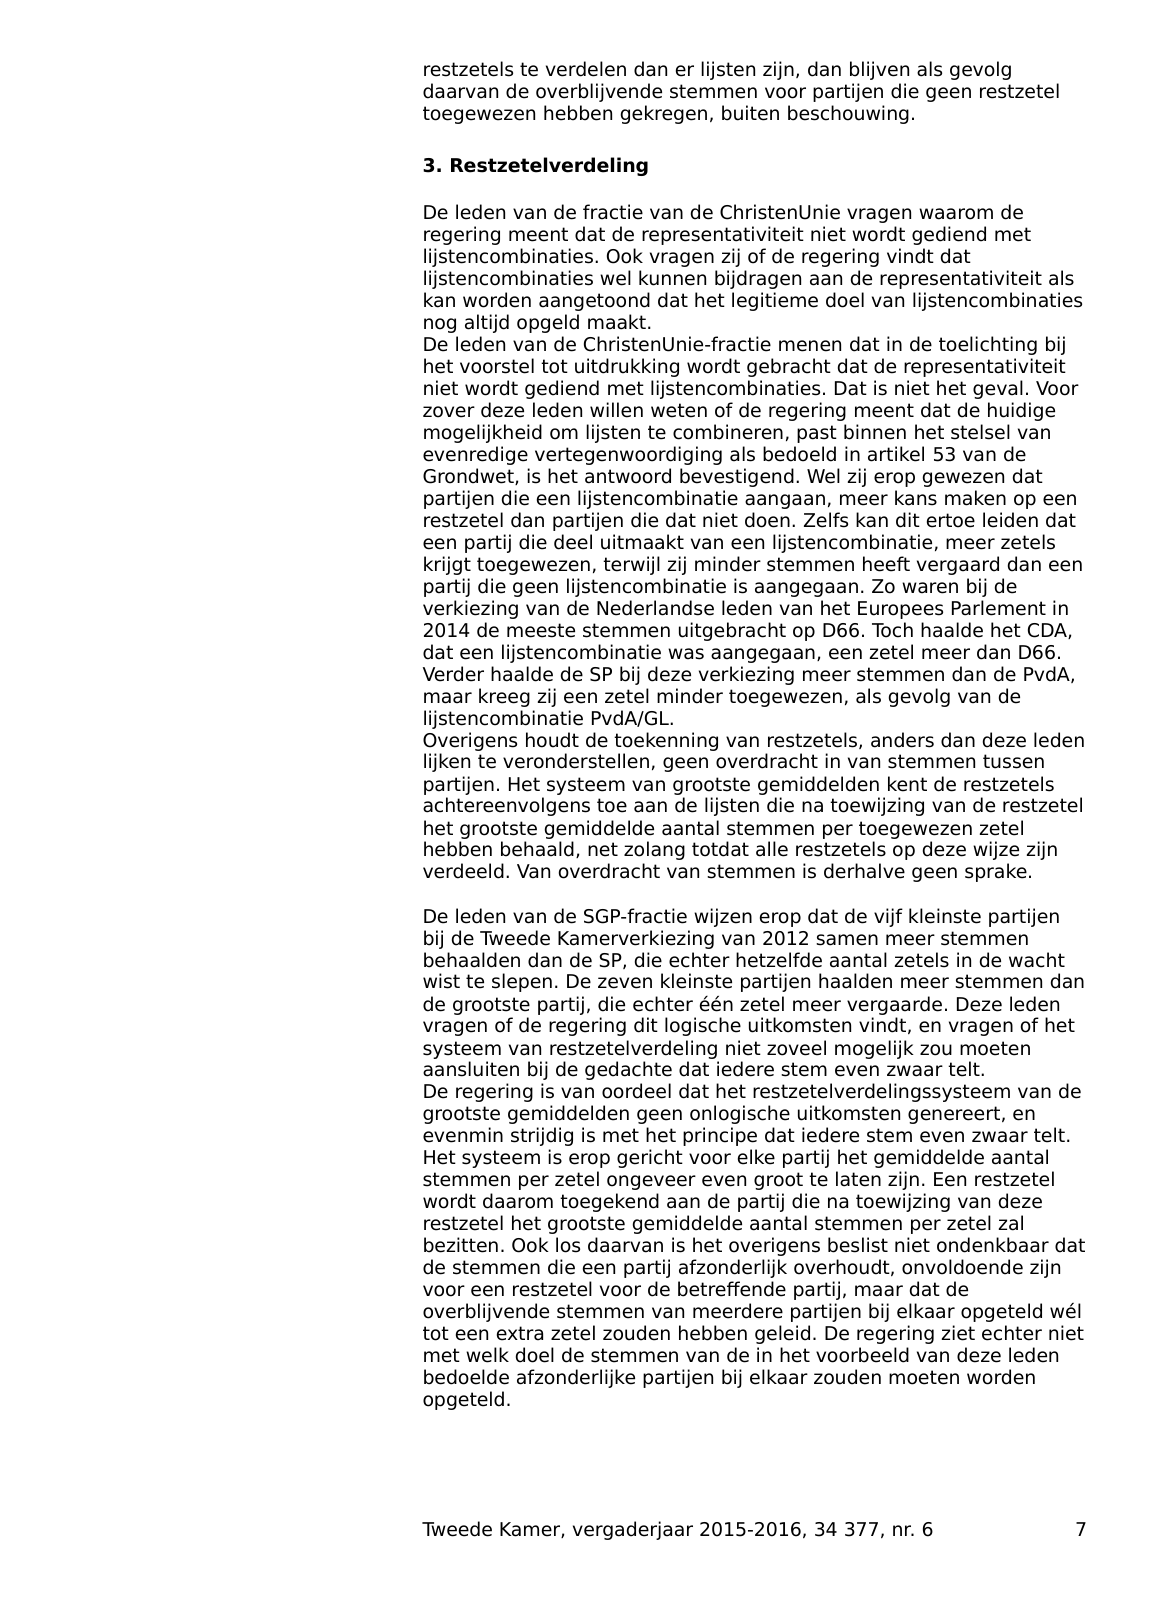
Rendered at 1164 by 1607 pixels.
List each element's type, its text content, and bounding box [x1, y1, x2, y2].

text Overigens houdt de toekenning van restzetels, anders dan deze leden lijken te veronderstellen, geen overdracht in van stemmen tussen partijen. Het systeem van grootste gemiddelden kent de restzetels achtereenvolgens toe aan de lijsten die na toewijzing van de restzetel het grootste gemiddelde aantal stemmen per toegewezen zetel hebben behaald, net zolang totdat alle restzetels op deze wijze zijn verdeeld. Van overdracht van stemmen is derhalve geen sprake. [422, 729, 1087, 883]
text De leden van de SGP-fractie wijzen erop dat de vijf kleinste partijen bij de Tweede Kamerverkiezing van 2012 samen meer stemmen behaalden dan de SP, die echter hetzelfde aantal zetels in de wacht wist te slepen. De zeven kleinste partijen haalden meer stemmen dan de grootste partij, die echter één zetel meer vergaarde. Deze leden vragen of de regering dit logische uitkomsten vindt, en vragen of het systeem van restzetelverdeling niet zoveel mogelijk zou moeten aansluiten bij de gedachte dat iedere stem even zwaar telt. [422, 906, 1087, 1081]
text De leden van de fractie van de ChristenUnie vragen waarom de regering meent dat de representativiteit niet wordt gediend met lijstencombinaties. Ook vragen zij of de regering vindt dat lijstencombinaties wel kunnen bijdragen aan de representativiteit als kan worden aangetoond dat het legitieme doel van lijstencombinaties nog altijd opgeld maakt. [422, 202, 1087, 334]
text De regering is van oordeel dat het restzetelverdelingssysteem van de grootste gemiddelden geen onlogische uitkomsten genereert, en evenmin strijdig is met het principe dat iedere stem even zwaar telt. Het systeem is erop gericht voor elke partij het gemiddelde aantal stemmen per zetel ongeveer even groot te laten zijn. Een restzetel wordt daarom toegekend aan de partij die na toewijzing van deze restzetel het grootste gemiddelde aantal stemmen per zetel zal bezitten. Ook los daarvan is het overigens beslist niet ondenkbaar dat de stemmen die een partij afzonderlijk overhoudt, onvoldoende zijn voor een restzetel voor de betreffende partij, maar dat de overblijvende stemmen van meerdere partijen bij elkaar opgeteld wél tot een extra zetel zouden hebben geleid. De regering ziet echter niet met welk doel de stemmen van de in het voorbeeld van deze leden bedoelde afzonderlijke partijen bij elkaar zouden moeten worden opgeteld. [422, 1081, 1087, 1411]
subtitle 3. Restzetelverdeling [422, 155, 1087, 177]
text De leden van de ChristenUnie-fractie menen dat in de toelichting bij het voorstel tot uitdrukking wordt gebracht dat de representativiteit niet wordt gediend met lijstencombinaties. Dat is niet het geval. Voor zover deze leden willen weten of de regering meent dat de huidige mogelijkheid om lijsten te combineren, past binnen het stelsel van evenredige vertegenwoordiging als bedoeld in artikel 53 van de Grondwet, is het antwoord bevestigend. Wel zij erop gewezen dat partijen die een lijstencombinatie aangaan, meer kans maken op een restzetel dan partijen die dat niet doen. Zelfs kan dit ertoe leiden dat een partij die deel uitmaakt van een lijstencombinatie, meer zetels krijgt toegewezen, terwijl zij minder stemmen heeft vergaard dan een partij die geen lijstencombinatie is aangegaan. Zo waren bij de verkiezing van de Nederlandse leden van het Europees Parlement in 2014 de meeste stemmen uitgebracht op D66. Toch haalde het CDA, dat een lijstencombinatie was aangegaan, een zetel meer dan D66. Verder haalde de SP bij deze verkiezing meer stemmen dan de PvdA, maar kreeg zij een zetel minder toegewezen, als gevolg van de lijstencombinatie PvdA/GL. [422, 334, 1087, 729]
text restzetels te verdelen dan er lijsten zijn, dan blijven als gevolg daarvan de overblijvende stemmen voor partijen die geen restzetel toegewezen hebben gekregen, buiten beschouwing. [422, 59, 1087, 125]
